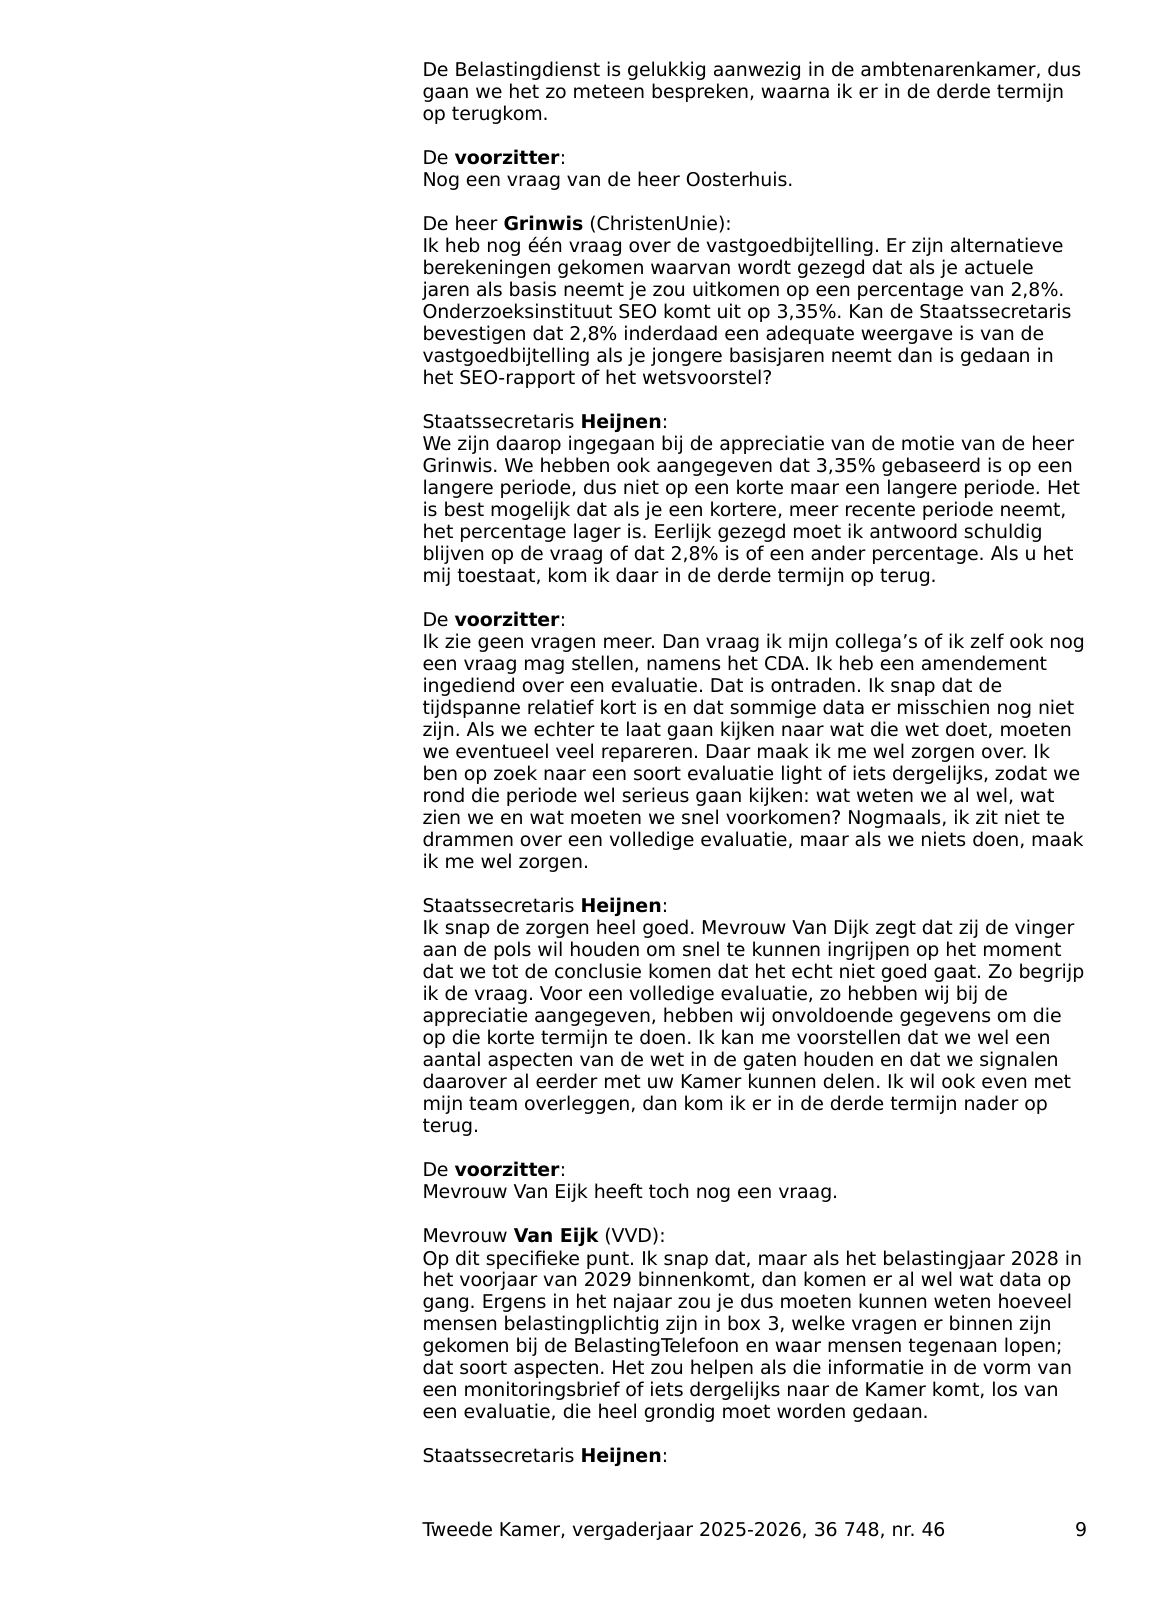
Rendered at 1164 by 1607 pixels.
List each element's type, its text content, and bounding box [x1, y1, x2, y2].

text De Belastingdienst is gelukkig aanwezig in de ambtenarenkamer, dus gaan we het zo meteen bespreken, waarna ik er in de derde termijn op terugkom. [422, 59, 1087, 125]
text De heer Grinwis (ChristenUnie): [422, 213, 1087, 235]
text Nog een vraag van de heer Oosterhuis. [422, 169, 1087, 191]
text Ik heb nog één vraag over de vastgoedbijtelling. Er zijn alternatieve berekeningen gekomen waarvan wordt gezegd dat als je actuele jaren als basis neemt je zou uitkomen op een percentage van 2,8%. Onderzoeksinstituut SEO komt uit op 3,35%. Kan de Staatssecretaris bevestigen dat 2,8% inderdaad een adequate weergave is van de vastgoedbijtelling als je jongere basisjaren neemt dan is gedaan in het SEO-rapport of het wetsvoorstel? [422, 235, 1087, 389]
text Mevrouw Van Eijk (VVD): [422, 1225, 1087, 1247]
text De voorzitter: [422, 1159, 1087, 1181]
text De voorzitter: [422, 609, 1087, 631]
text Staatssecretaris Heijnen: [422, 411, 1087, 433]
text Op dit specifieke punt. Ik snap dat, maar als het belastingjaar 2028 in het voorjaar van 2029 binnenkomt, dan komen er al wel wat data op gang. Ergens in het najaar zou je dus moeten kunnen weten hoeveel mensen belastingplichtig zijn in box 3, welke vragen er binnen zijn gekomen bij de BelastingTelefoon en waar mensen tegenaan lopen; dat soort aspecten. Het zou helpen als die informatie in de vorm van een monitoringsbrief of iets dergelijks naar de Kamer komt, los van een evaluatie, die heel grondig moet worden gedaan. [422, 1247, 1087, 1423]
text Ik snap de zorgen heel goed. Mevrouw Van Dijk zegt dat zij de vinger aan de pols wil houden om snel te kunnen ingrijpen op het moment dat we tot de conclusie komen dat het echt niet goed gaat. Zo begrijp ik de vraag. Voor een volledige evaluatie, zo hebben wij bij de appreciatie aangegeven, hebben wij onvoldoende gegevens om die op die korte termijn te doen. Ik kan me voorstellen dat we wel een aantal aspecten van de wet in de gaten houden en dat we signalen daarover al eerder met uw Kamer kunnen delen. Ik wil ook even met mijn team overleggen, dan kom ik er in de derde termijn nader op terug. [422, 917, 1087, 1137]
text Mevrouw Van Eijk heeft toch nog een vraag. [422, 1181, 1087, 1203]
text Staatssecretaris Heijnen: [422, 895, 1087, 917]
text We zijn daarop ingegaan bij de appreciatie van de motie van de heer Grinwis. We hebben ook aangegeven dat 3,35% gebaseerd is op een langere periode, dus niet op een korte maar een langere periode. Het is best mogelijk dat als je een kortere, meer recente periode neemt, het percentage lager is. Eerlijk gezegd moet ik antwoord schuldig blijven op de vraag of dat 2,8% is of een ander percentage. Als u het mij toestaat, kom ik daar in de derde termijn op terug. [422, 433, 1087, 587]
text De voorzitter: [422, 147, 1087, 169]
text Staatssecretaris Heijnen: [422, 1445, 1087, 1467]
text Ik zie geen vragen meer. Dan vraag ik mijn collega’s of ik zelf ook nog een vraag mag stellen, namens het CDA. Ik heb een amendement ingediend over een evaluatie. Dat is ontraden. Ik snap dat de tijdspanne relatief kort is en dat sommige data er misschien nog niet zijn. Als we echter te laat gaan kijken naar wat die wet doet, moeten we eventueel veel repareren. Daar maak ik me wel zorgen over. Ik ben op zoek naar een soort evaluatie light of iets dergelijks, zodat we rond die periode wel serieus gaan kijken: wat weten we al wel, wat zien we en wat moeten we snel voorkomen? Nogmaals, ik zit niet te drammen over een volledige evaluatie, maar als we niets doen, maak ik me wel zorgen. [422, 631, 1087, 873]
